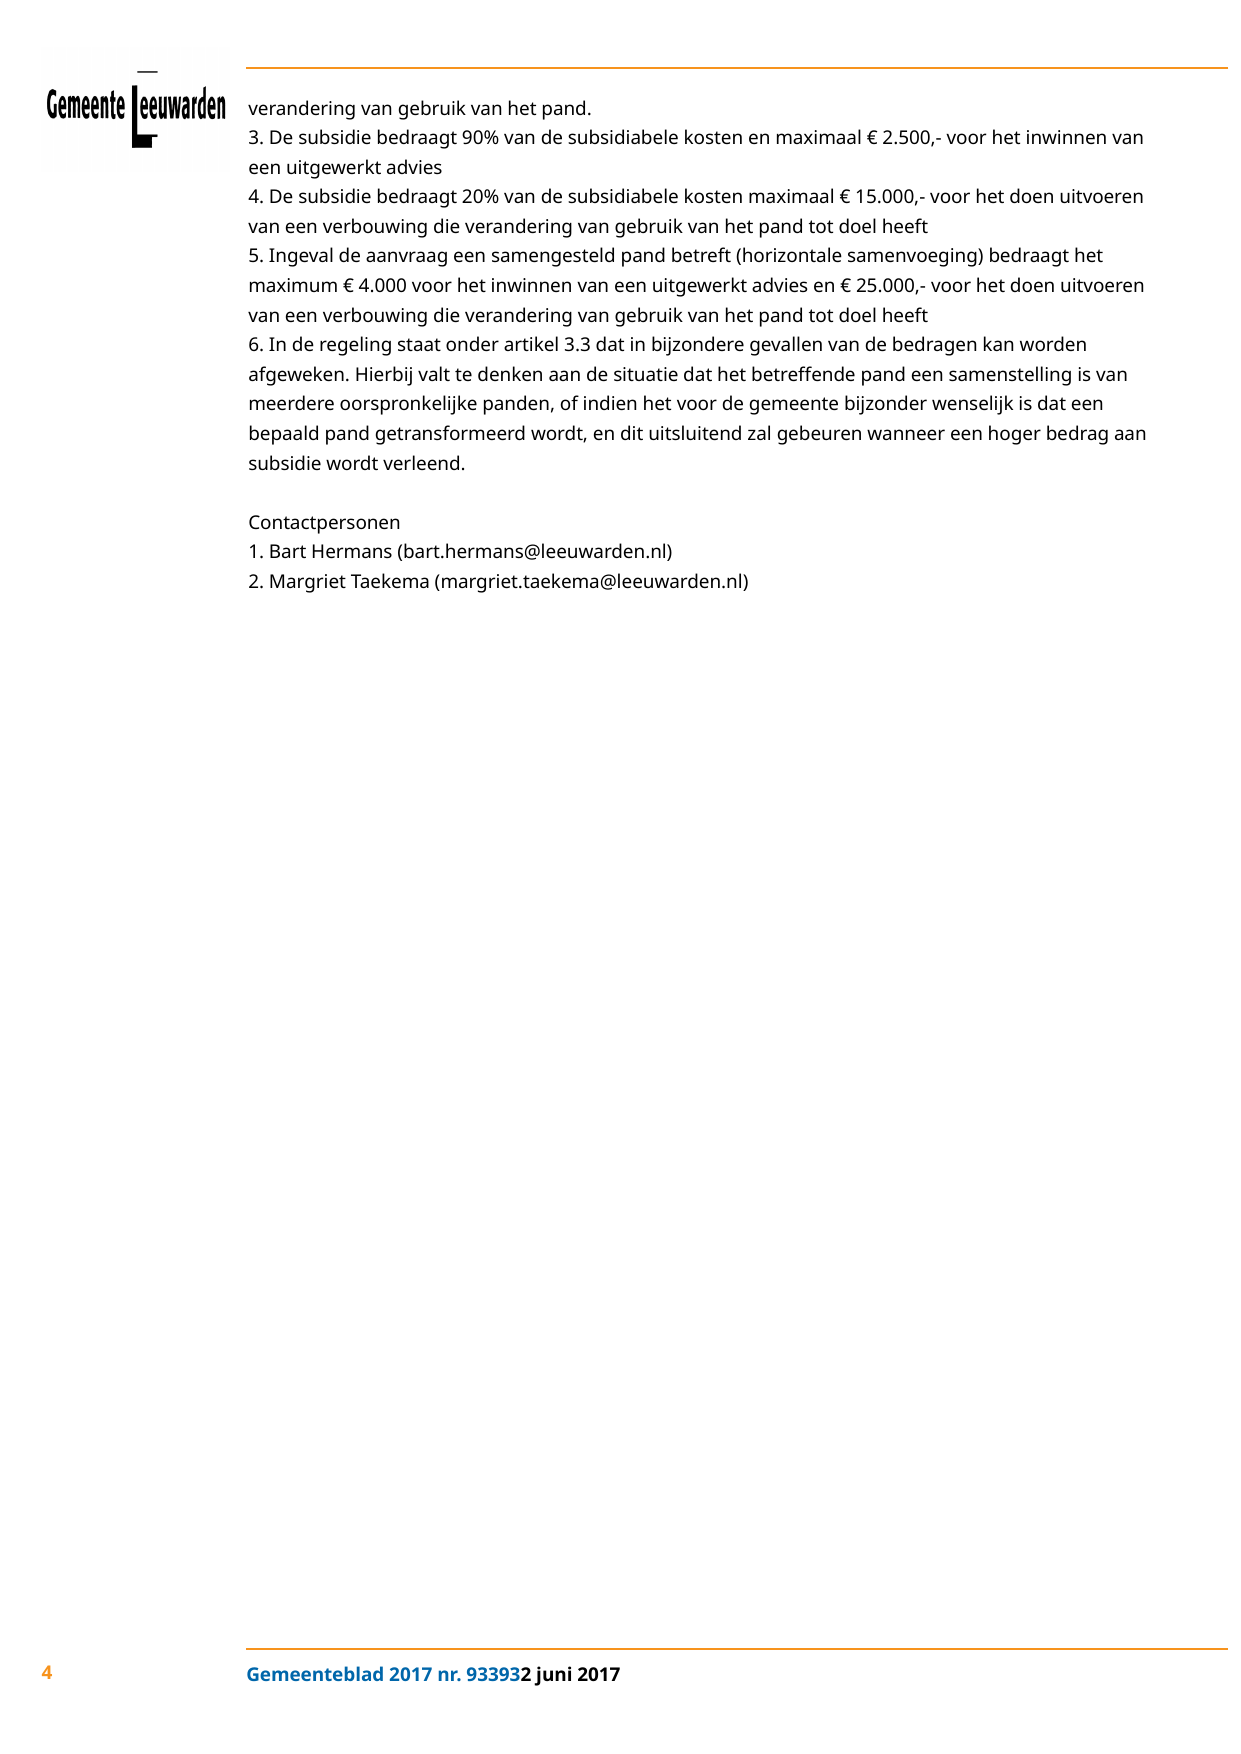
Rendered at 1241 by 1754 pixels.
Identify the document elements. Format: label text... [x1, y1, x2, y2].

text 5. Ingeval de aanvraag een samengesteld pand betreft (horizontale samenvoeging) bedraagt het maximum € 4.000 voor het inwinnen van een uitgewerkt advies en € 25.000,- voor het doen uitvoeren van een verbouwing die verandering van gebruik van het pand tot doel heeft [248, 243, 1152, 328]
text 2. Margriet Taekema (margriet.taekema@leeuwarden.nl) [248, 568, 1152, 594]
text 4. De subsidie bedraagt 20% van de subsidiabele kosten maximaal € 15.000,- voor het doen uitvoeren van een verbouwing die verandering van gebruik van het pand tot doel heeft [248, 183, 1152, 239]
text Contactpersonen [248, 509, 1152, 535]
text verandering van gebruik van het pand. [248, 95, 1152, 121]
text 3. De subsidie bedraagt 90% van de subsidiabele kosten en maximaal € 2.500,- voor het inwinnen van een uitgewerkt advies [248, 124, 1152, 180]
picture [41, 47, 231, 172]
text 1. Bart Hermans (bart.hermans@leeuwarden.nl) [248, 538, 1152, 564]
text 6. In de regeling staat onder artikel 3.3 dat in bijzondere gevallen van de bedragen kan worden afgeweken. Hierbij valt te denken aan de situatie dat het betreffende pand een samenstelling is van meerdere oorspronkelijke panden, of indien het voor de gemeente bijzonder wenselijk is dat een bepaald pand getransformeerd wordt, en dit uitsluitend zal gebeuren wanneer een hoger bedrag aan subsidie wordt verleend. [248, 331, 1152, 476]
